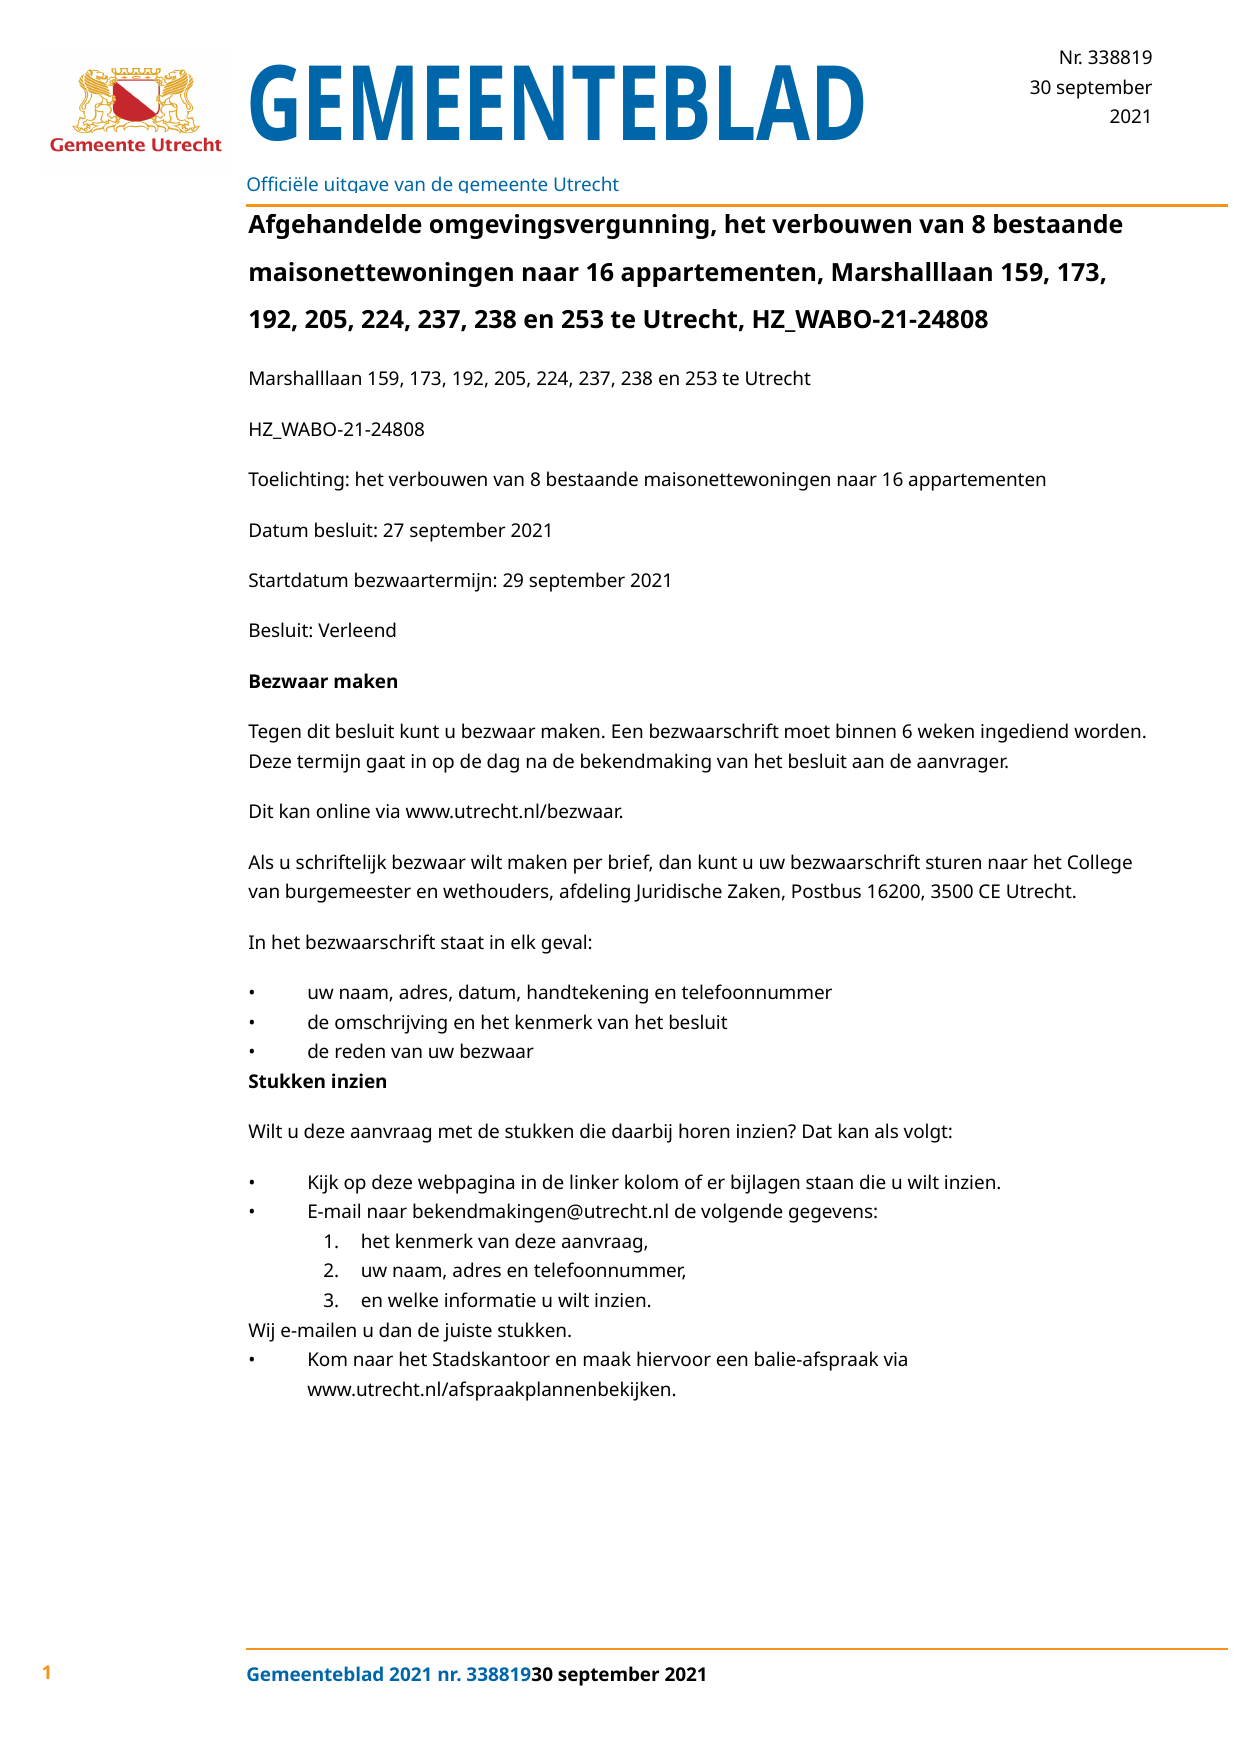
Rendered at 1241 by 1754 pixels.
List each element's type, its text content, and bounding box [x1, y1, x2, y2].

text Als u schriftelijk bezwaar wilt maken per brief, dan kunt u uw bezwaarschrift sturen naar het College van burgemeester en wethouders, afdeling Juridische Zaken, Postbus 16200, 3500 CE Utrecht. [248, 849, 1152, 904]
text Startdatum bezwaartermijn: 29 september 2021 [248, 567, 1152, 593]
list Kom naar het Stadskantoor en maak hiervoor een balie-afspraak via www.utrecht.nl/afspraakplannenbekijken. [248, 1346, 1152, 1402]
list de reden van uw bezwaar [248, 1038, 1152, 1064]
list uw naam, adres en telefoonnummer, [323, 1258, 1152, 1283]
text Bezwaar maken [248, 668, 1152, 694]
list Kijk op deze webpagina in de linker kolom of er bijlagen staan die u wilt inzien. [248, 1169, 1152, 1194]
text Stukken inzien [248, 1068, 1152, 1094]
text Dit kan online via www.utrecht.nl/bezwaar. [248, 798, 1152, 824]
text Afgehandelde omgevingsvergunning, het verbouwen van 8 bestaande maisonettewoningen naar 16 appartementen, Marshalllaan 159, 173, 192, 205, 224, 237, 238 en 253 te Utrecht, HZ_WABO-21-24808 [248, 207, 1152, 336]
list E-mail naar bekendmakingen@utrecht.nl de volgende gegevens: [248, 1198, 1152, 1224]
text Wilt u deze aanvraag met de stukken die daarbij horen inzien? Dat kan als volgt: [248, 1118, 1152, 1144]
picture [41, 47, 231, 172]
text Marshalllaan 159, 173, 192, 205, 224, 237, 238 en 253 te Utrecht [248, 366, 1152, 391]
text HZ_WABO-21-24808 [248, 416, 1152, 442]
text Datum besluit: 27 september 2021 [248, 517, 1152, 542]
list en welke informatie u wilt inzien. [323, 1287, 1152, 1313]
text Wij e-mailen u dan de juiste stukken. [248, 1317, 1152, 1342]
text In het bezwaarschrift staat in elk geval: [248, 929, 1152, 954]
list het kenmerk van deze aanvraag, [323, 1228, 1152, 1254]
list uw naam, adres, datum, handtekening en telefoonnummer [248, 979, 1152, 1005]
list de omschrijving en het kenmerk van het besluit [248, 1009, 1152, 1034]
text Tegen dit besluit kunt u bezwaar maken. Een bezwaarschrift moet binnen 6 weken ingediend worden. Deze termijn gaat in op de dag na de bekendmaking van het besluit aan de aanvrager. [248, 718, 1152, 774]
text Toelichting: het verbouwen van 8 bestaande maisonettewoningen naar 16 appartementen [248, 466, 1152, 492]
text Besluit: Verleend [248, 618, 1152, 643]
